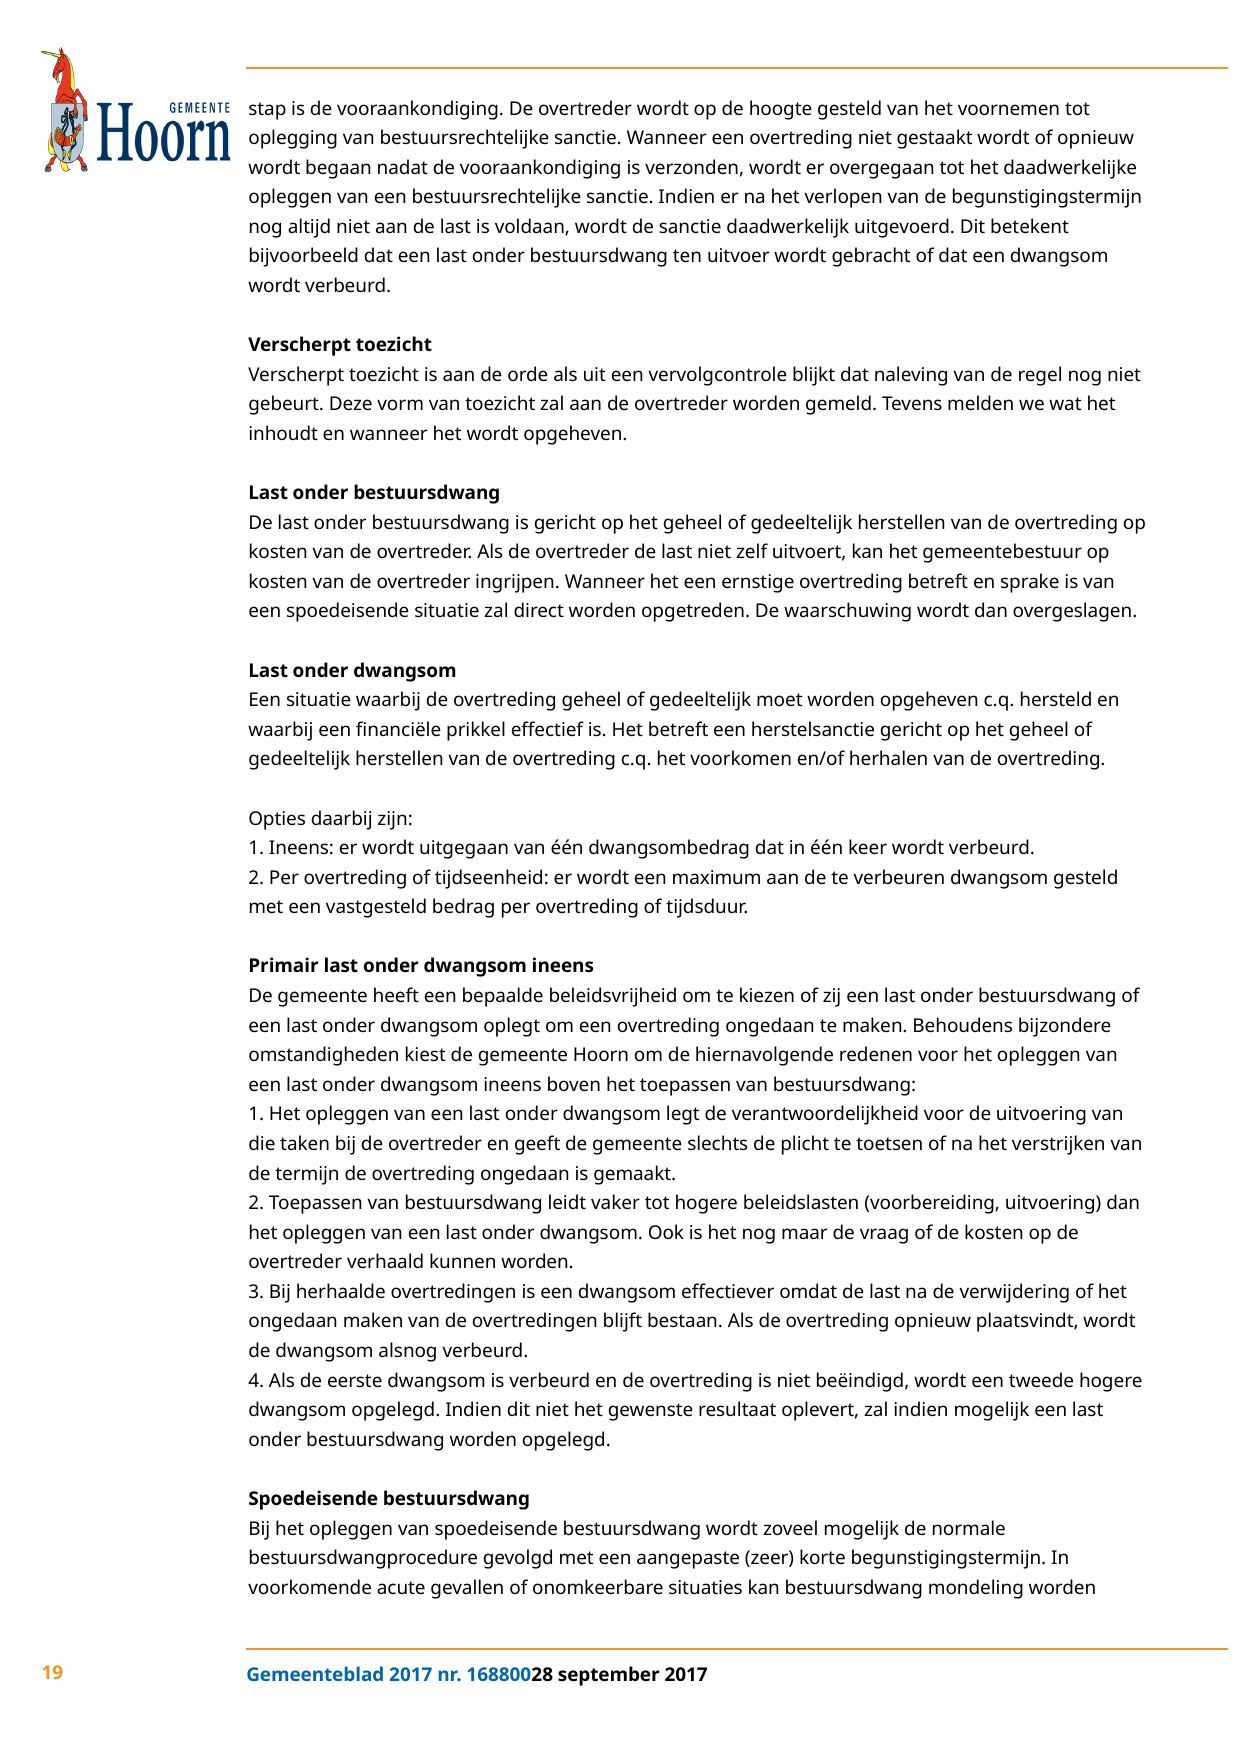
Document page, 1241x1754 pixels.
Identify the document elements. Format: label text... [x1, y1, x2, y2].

text Primair last onder dwangsom ineens [248, 953, 1152, 978]
picture [41, 47, 231, 172]
text 4. Als de eerste dwangsom is verbeurd en de overtreding is niet beëindigd, wordt een tweede hogere dwangsom opgelegd. Indien dit niet het gewenste resultaat oplevert, zal indien mogelijk een last onder bestuursdwang worden opgelegd. [248, 1367, 1152, 1452]
text stap is de vooraankondiging. De overtreder wordt op de hoogte gesteld van het voornemen tot oplegging van bestuursrechtelijke sanctie. Wanneer een overtreding niet gestaakt wordt of opnieuw wordt begaan nadat de vooraankondiging is verzonden, wordt er overgegaan tot het daadwerkelijke opleggen van een bestuursrechtelijke sanctie. Indien er na het verlopen van de begunstigingstermijn nog altijd niet aan de last is voldaan, wordt de sanctie daadwerkelijk uitgevoerd. Dit betekent bijvoorbeeld dat een last onder bestuursdwang ten uitvoer wordt gebracht of dat een dwangsom wordt verbeurd. [248, 95, 1152, 298]
text 1. Ineens: er wordt uitgegaan van één dwangsombedrag dat in één keer wordt verbeurd. [248, 834, 1152, 860]
text Bij het opleggen van spoedeisende bestuursdwang wordt zoveel mogelijk de normale bestuursdwangprocedure gevolgd met een aangepaste (zeer) korte begunstigingstermijn. In voorkomende acute gevallen of onomkeerbare situaties kan bestuursdwang mondeling worden [248, 1515, 1152, 1600]
text Een situatie waarbij de overtreding geheel of gedeeltelijk moet worden opgeheven c.q. hersteld en waarbij een financiële prikkel effectief is. Het betreft een herstelsanctie gericht op het geheel of gedeeltelijk herstellen van de overtreding c.q. het voorkomen en/of herhalen van de overtreding. [248, 686, 1152, 771]
text Opties daarbij zijn: [248, 805, 1152, 831]
text Spoedeisende bestuursdwang [248, 1485, 1152, 1511]
text 3. Bij herhaalde overtredingen is een dwangsom effectiever omdat de last na de verwijdering of het ongedaan maken van de overtredingen blijft bestaan. Als de overtreding opnieuw plaatsvindt, wordt de dwangsom alsnog verbeurd. [248, 1278, 1152, 1363]
text Last onder dwangsom [248, 657, 1152, 683]
text De gemeente heeft een bepaalde beleidsvrijheid om te kiezen of zij een last onder bestuursdwang of een last onder dwangsom oplegt om een overtreding ongedaan te maken. Behoudens bijzondere omstandigheden kiest de gemeente Hoorn om de hiernavolgende redenen voor het opleggen van een last onder dwangsom ineens boven het toepassen van bestuursdwang: [248, 982, 1152, 1097]
text 2. Per overtreding of tijdseenheid: er wordt een maximum aan de te verbeuren dwangsom gesteld met een vastgesteld bedrag per overtreding of tijdsduur. [248, 864, 1152, 919]
text Verscherpt toezicht is aan de orde als uit een vervolgcontrole blijkt dat naleving van de regel nog niet gebeurt. Deze vorm van toezicht zal aan de overtreder worden gemeld. Tevens melden we wat het inhoudt en wanneer het wordt opgeheven. [248, 361, 1152, 446]
text Last onder bestuursdwang [248, 479, 1152, 505]
text Verscherpt toezicht [248, 331, 1152, 357]
text 1. Het opleggen van een last onder dwangsom legt de verantwoordelijkheid voor de uitvoering van die taken bij de overtreder en geeft de gemeente slechts de plicht te toetsen of na het verstrijken van de termijn de overtreding ongedaan is gemaakt. [248, 1101, 1152, 1186]
text De last onder bestuursdwang is gericht op het geheel of gedeeltelijk herstellen van de overtreding op kosten van de overtreder. Als de overtreder de last niet zelf uitvoert, kan het gemeentebestuur op kosten van de overtreder ingrijpen. Wanneer het een ernstige overtreding betreft en sprake is van een spoedeisende situatie zal direct worden opgetreden. De waarschuwing wordt dan overgeslagen. [248, 509, 1152, 623]
text 2. Toepassen van bestuursdwang leidt vaker tot hogere beleidslasten (voorbereiding, uitvoering) dan het opleggen van een last onder dwangsom. Ook is het nog maar de vraag of de kosten op de overtreder verhaald kunnen worden. [248, 1189, 1152, 1274]
